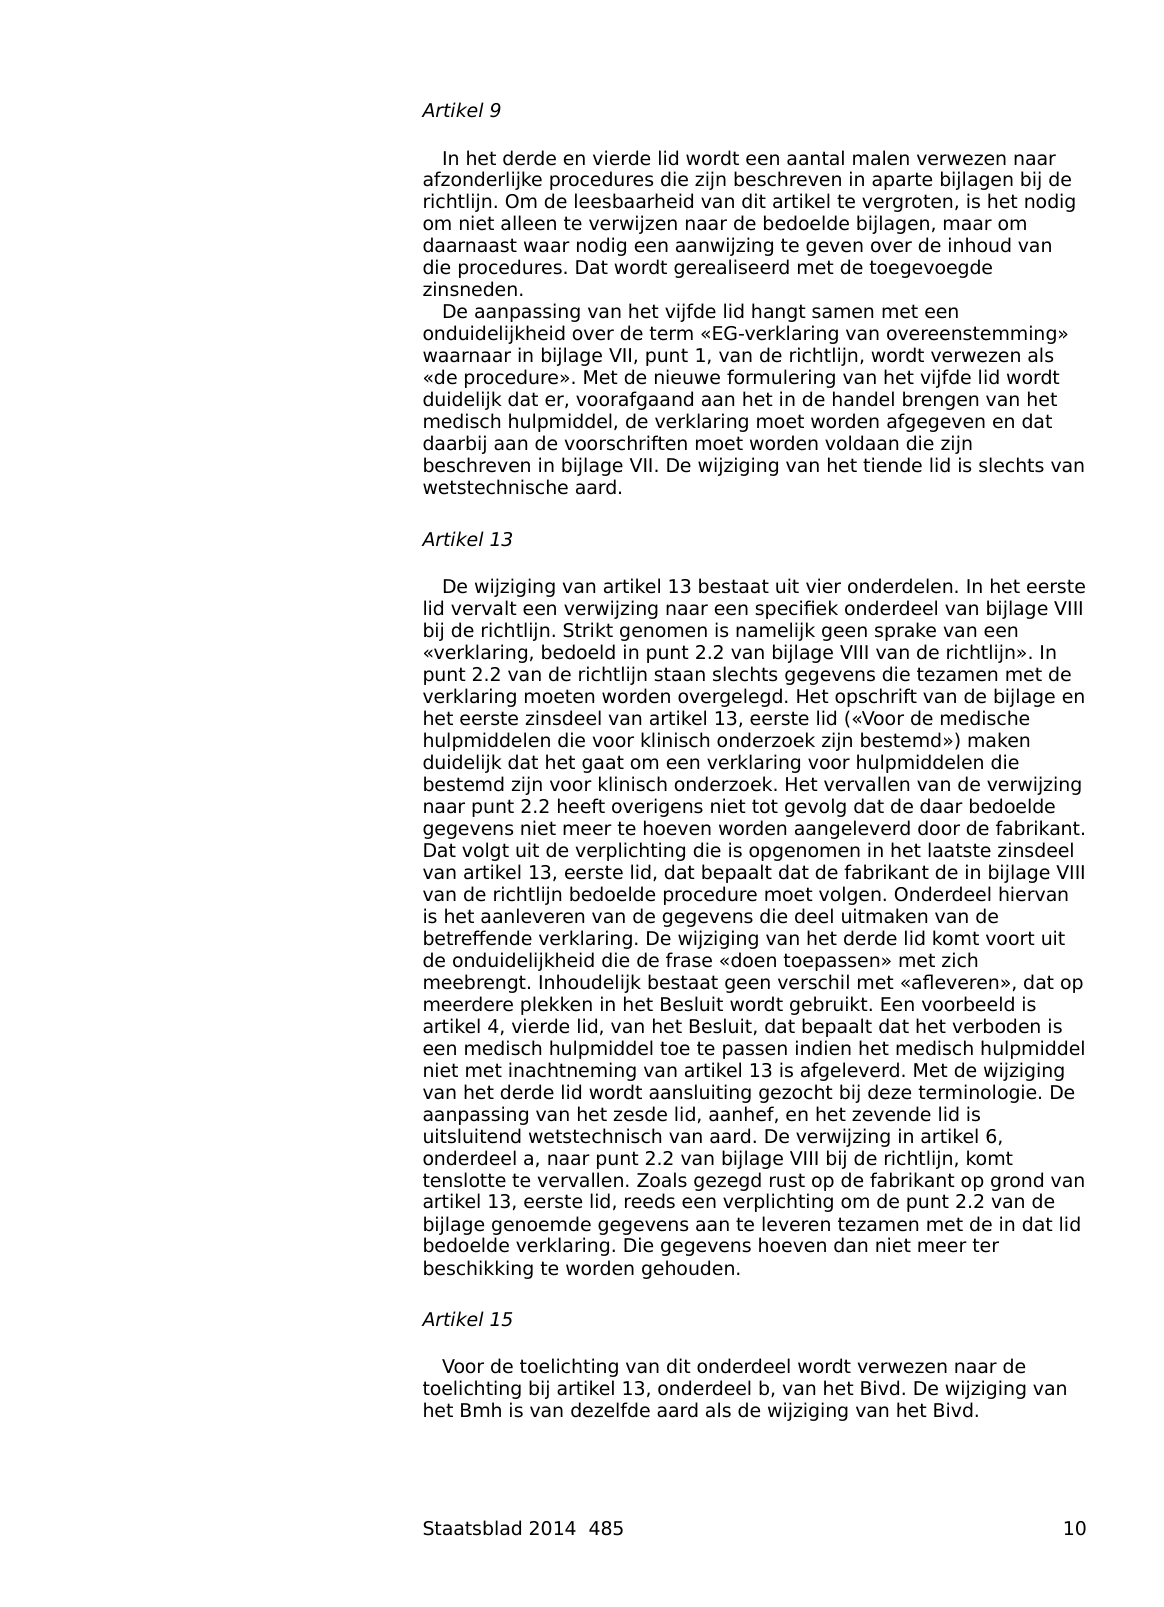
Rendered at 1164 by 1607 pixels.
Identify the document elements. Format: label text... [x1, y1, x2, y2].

subtitle Artikel 15 [422, 1309, 1087, 1331]
text Voor de toelichting van dit onderdeel wordt verwezen naar de toelichting bij artikel 13, onderdeel b, van het Bivd. De wijziging van het Bmh is van dezelfde aard als de wijziging van het Bivd. [422, 1356, 1087, 1422]
text De wijziging van artikel 13 bestaat uit vier onderdelen. In het eerste lid vervalt een verwijzing naar een specifiek onderdeel van bijlage VIII bij de richtlijn. Strikt genomen is namelijk geen sprake van een «verklaring, bedoeld in punt 2.2 van bijlage VIII van de richtlijn». In punt 2.2 van de richtlijn staan slechts gegevens die tezamen met de verklaring moeten worden overgelegd. Het opschrift van de bijlage en het eerste zinsdeel van artikel 13, eerste lid («Voor de medische hulpmiddelen die voor klinisch onderzoek zijn bestemd») maken duidelijk dat het gaat om een verklaring voor hulpmiddelen die bestemd zijn voor klinisch onderzoek. Het vervallen van de verwijzing naar punt 2.2 heeft overigens niet tot gevolg dat de daar bedoelde gegevens niet meer te hoeven worden aangeleverd door de fabrikant. Dat volgt uit de verplichting die is opgenomen in het laatste zinsdeel van artikel 13, eerste lid, dat bepaalt dat de fabrikant de in bijlage VIII van de richtlijn bedoelde procedure moet volgen. Onderdeel hiervan is het aanleveren van de gegevens die deel uitmaken van de betreffende verklaring. De wijziging van het derde lid komt voort uit de onduidelijkheid die de frase «doen toepassen» met zich meebrengt. Inhoudelijk bestaat geen verschil met «afleveren», dat op meerdere plekken in het Besluit wordt gebruikt. Een voorbeeld is artikel 4, vierde lid, van het Besluit, dat bepaalt dat het verboden is een medisch hulpmiddel toe te passen indien het medisch hulpmiddel niet met inachtneming van artikel 13 is afgeleverd. Met de wijziging van het derde lid wordt aansluiting gezocht bij deze terminologie. De aanpassing van het zesde lid, aanhef, en het zevende lid is uitsluitend wetstechnisch van aard. De verwijzing in artikel 6, onderdeel a, naar punt 2.2 van bijlage VIII bij de richtlijn, komt tenslotte te vervallen. Zoals gezegd rust op de fabrikant op grond van artikel 13, eerste lid, reeds een verplichting om de punt 2.2 van de bijlage genoemde gegevens aan te leveren tezamen met de in dat lid bedoelde verklaring. Die gegevens hoeven dan niet meer ter beschikking te worden gehouden. [422, 576, 1087, 1279]
text In het derde en vierde lid wordt een aantal malen verwezen naar afzonderlijke procedures die zijn beschreven in aparte bijlagen bij de richtlijn. Om de leesbaarheid van dit artikel te vergroten, is het nodig om niet alleen te verwijzen naar de bedoelde bijlagen, maar om daarnaast waar nodig een aanwijzing te geven over de inhoud van die procedures. Dat wordt gerealiseerd met de toegevoegde zinsneden. [422, 147, 1087, 301]
subtitle Artikel 9 [422, 100, 1087, 122]
text De aanpassing van het vijfde lid hangt samen met een onduidelijkheid over de term «EG-verklaring van overeenstemming» waarnaar in bijlage VII, punt 1, van de richtlijn, wordt verwezen als «de procedure». Met de nieuwe formulering van het vijfde lid wordt duidelijk dat er, voorafgaand aan het in de handel brengen van het medisch hulpmiddel, de verklaring moet worden afgegeven en dat daarbij aan de voorschriften moet worden voldaan die zijn beschreven in bijlage VII. De wijziging van het tiende lid is slechts van wetstechnische aard. [422, 301, 1087, 499]
subtitle Artikel 13 [422, 529, 1087, 551]
